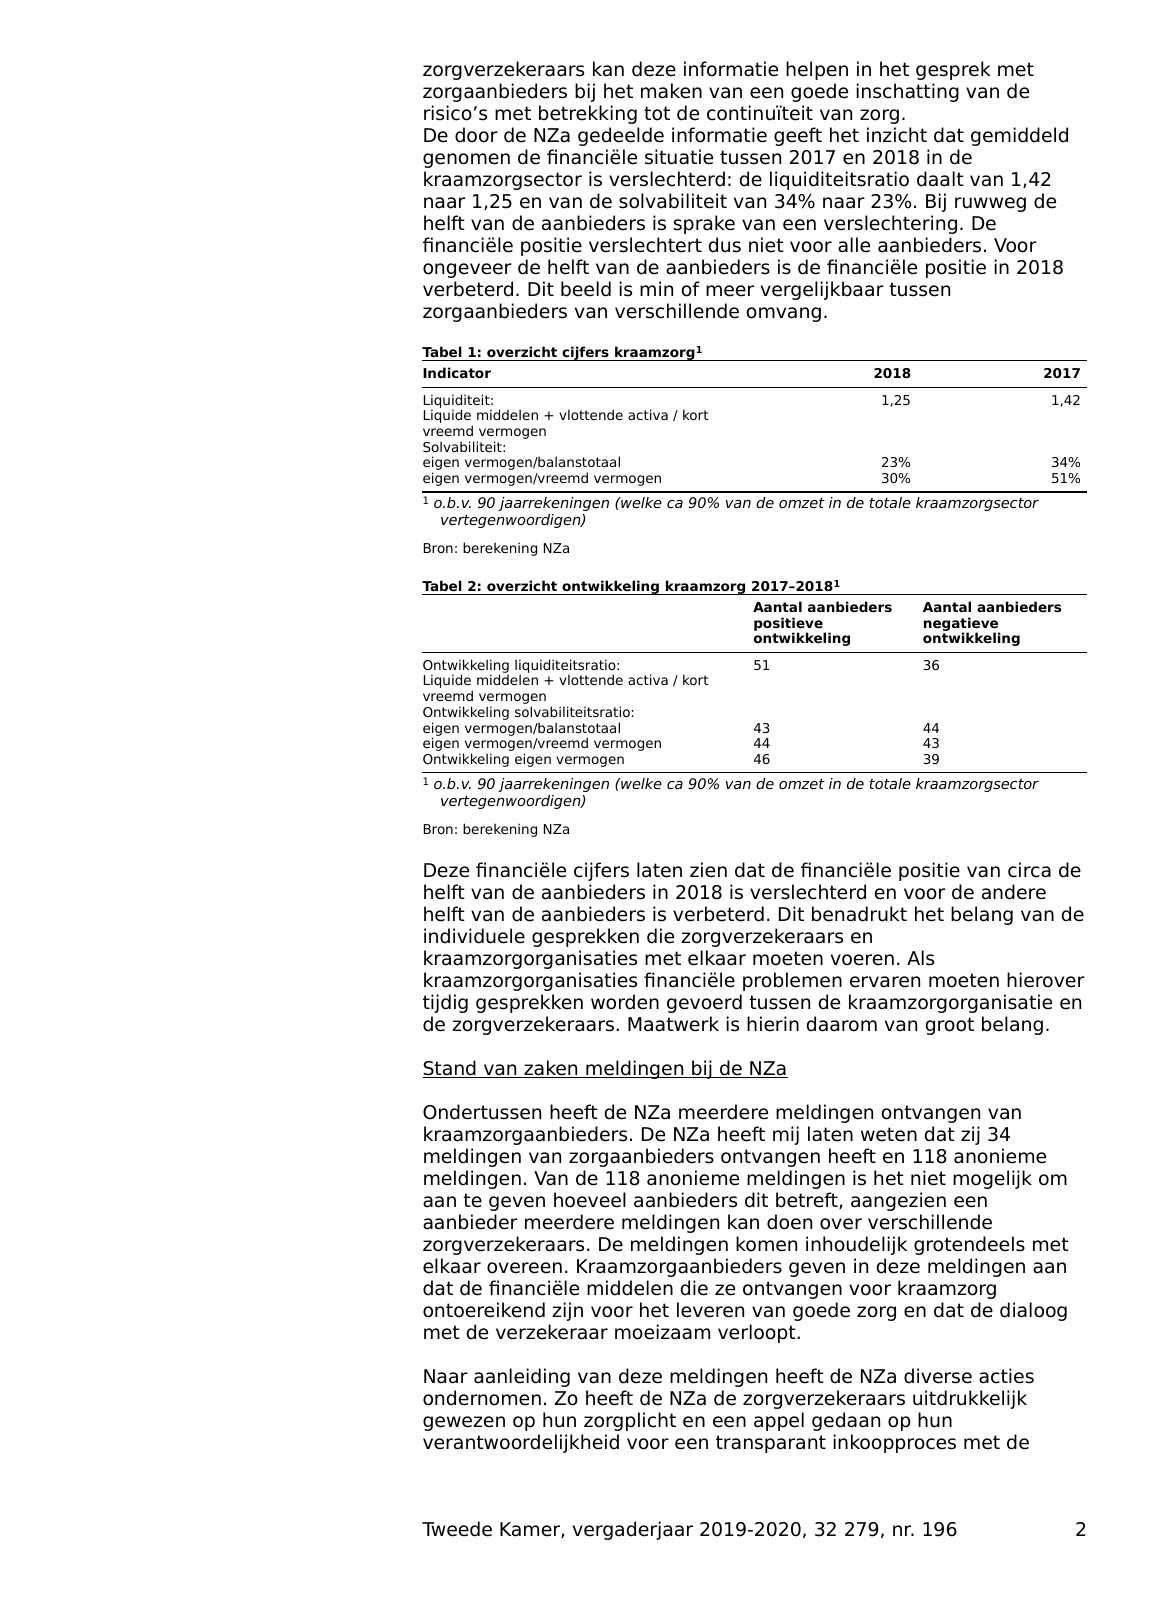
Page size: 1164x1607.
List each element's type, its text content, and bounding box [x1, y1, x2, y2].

table_header Tabel 1: overzicht cijfers kraamzorg1 [422, 345, 1087, 360]
table_cell [747, 440, 917, 455]
table_cell 2018 [747, 361, 917, 387]
text Naar aanleiding van deze meldingen heeft de NZa diverse acties ondernomen. Zo heeft de NZa de zorgverzekeraars uitdrukkelijk gewezen op hun zorgplicht en een appel gedaan op hun verantwoordelijkheid voor een transparant inkoopproces met de [422, 1366, 1087, 1454]
table_cell 2017 [917, 361, 1087, 387]
table_cell eigen vermogen/balanstotaal [422, 720, 747, 736]
table_cell eigen vermogen/vreemd vermogen [422, 471, 747, 491]
table_cell 43 [917, 736, 1087, 752]
table_cell 43 [747, 720, 917, 736]
table_cell 44 [747, 736, 917, 752]
table_cell 1,42 [917, 388, 1087, 439]
table_header Tabel 2: overzicht ontwikkeling kraamzorg 2017–20181 [422, 579, 1087, 594]
text Deze financiële cijfers laten zien dat de financiële positie van circa de helft van de aanbieders in 2018 is verslechterd en voor de andere helft van de aanbieders is verbeterd. Dit benadrukt het belang van de individuele gesprekken die zorgverzekeraars en kraamzorgorganisaties met elkaar moeten voeren. Als kraamzorgorganisaties financiële problemen ervaren moeten hierover tijdig gesprekken worden gevoerd tussen de kraamzorgorganisatie en de zorgverzekeraars. Maatwerk is hierin daarom van groot belang. [422, 860, 1087, 1036]
table_cell eigen vermogen/vreemd vermogen [422, 736, 747, 752]
text zorgverzekeraars kan deze informatie helpen in het gesprek met zorgaanbieders bij het maken van een goede inschatting van de risico’s met betrekking tot de continuïteit van zorg. [422, 59, 1087, 125]
text De door de NZa gedeelde informatie geeft het inzicht dat gemiddeld genomen de financiële situatie tussen 2017 en 2018 in de kraamzorgsector is verslechterd: de liquiditeitsratio daalt van 1,42 naar 1,25 en van de solvabiliteit van 34% naar 23%. Bij ruwweg de helft van de aanbieders is sprake van een verslechtering. De financiële positie verslechtert dus niet voor alle aanbieders. Voor ongeveer de helft van de aanbieders is de financiële positie in 2018 verbeterd. Dit beeld is min of meer vergelijkbaar tussen zorgaanbieders van verschillende omvang. [422, 125, 1087, 323]
table_cell 1 o.b.v. 90 jaarrekeningen (welke ca 90% van de omzet in de totale kraamzorgsector vertegenwoordigen) Bron: berekening NZa [422, 773, 1087, 837]
table_cell 23% [747, 455, 917, 471]
table_cell Liquiditeit: Liquide middelen + vlottende activa / kort vreemd vermogen [422, 388, 747, 439]
table_cell 51% [917, 471, 1087, 491]
table_cell 36 [917, 653, 1087, 705]
table_cell [917, 705, 1087, 720]
table_cell [747, 705, 917, 720]
table_cell 1 o.b.v. 90 jaarrekeningen (welke ca 90% van de omzet in de totale kraamzorgsector vertegenwoordigen) Bron: berekening NZa [422, 493, 1087, 557]
table_cell Ontwikkeling solvabiliteitsratio: [422, 705, 747, 720]
table_cell [917, 440, 1087, 455]
table_cell 46 [747, 752, 917, 772]
table_cell Ontwikkeling liquiditeitsratio: Liquide middelen + vlottende activa / kort vreemd vermogen [422, 653, 747, 705]
table_cell Solvabiliteit: [422, 440, 747, 455]
table_cell 34% [917, 455, 1087, 471]
table_cell [422, 595, 747, 652]
table_cell Indicator [422, 361, 747, 387]
subtitle Stand van zaken meldingen bij de NZa [422, 1058, 1087, 1080]
table_cell Ontwikkeling eigen vermogen [422, 752, 747, 772]
table_cell 30% [747, 471, 917, 491]
table_cell Aantal aanbieders negatieve ontwikkeling [917, 595, 1087, 652]
table_cell 51 [747, 653, 917, 705]
table_cell Aantal aanbieders positieve ontwikkeling [747, 595, 917, 652]
table_cell 39 [917, 752, 1087, 772]
table_cell eigen vermogen/balanstotaal [422, 455, 747, 471]
table_cell 44 [917, 720, 1087, 736]
text Ondertussen heeft de NZa meerdere meldingen ontvangen van kraamzorgaanbieders. De NZa heeft mij laten weten dat zij 34 meldingen van zorgaanbieders ontvangen heeft en 118 anonieme meldingen. Van de 118 anonieme meldingen is het niet mogelijk om aan te geven hoeveel aanbieders dit betreft, aangezien een aanbieder meerdere meldingen kan doen over verschillende zorgverzekeraars. De meldingen komen inhoudelijk grotendeels met elkaar overeen. Kraamzorgaanbieders geven in deze meldingen aan dat de financiële middelen die ze ontvangen voor kraamzorg ontoereikend zijn voor het leveren van goede zorg en dat de dialoog met de verzekeraar moeizaam verloopt. [422, 1102, 1087, 1344]
table_cell 1,25 [747, 388, 917, 439]
